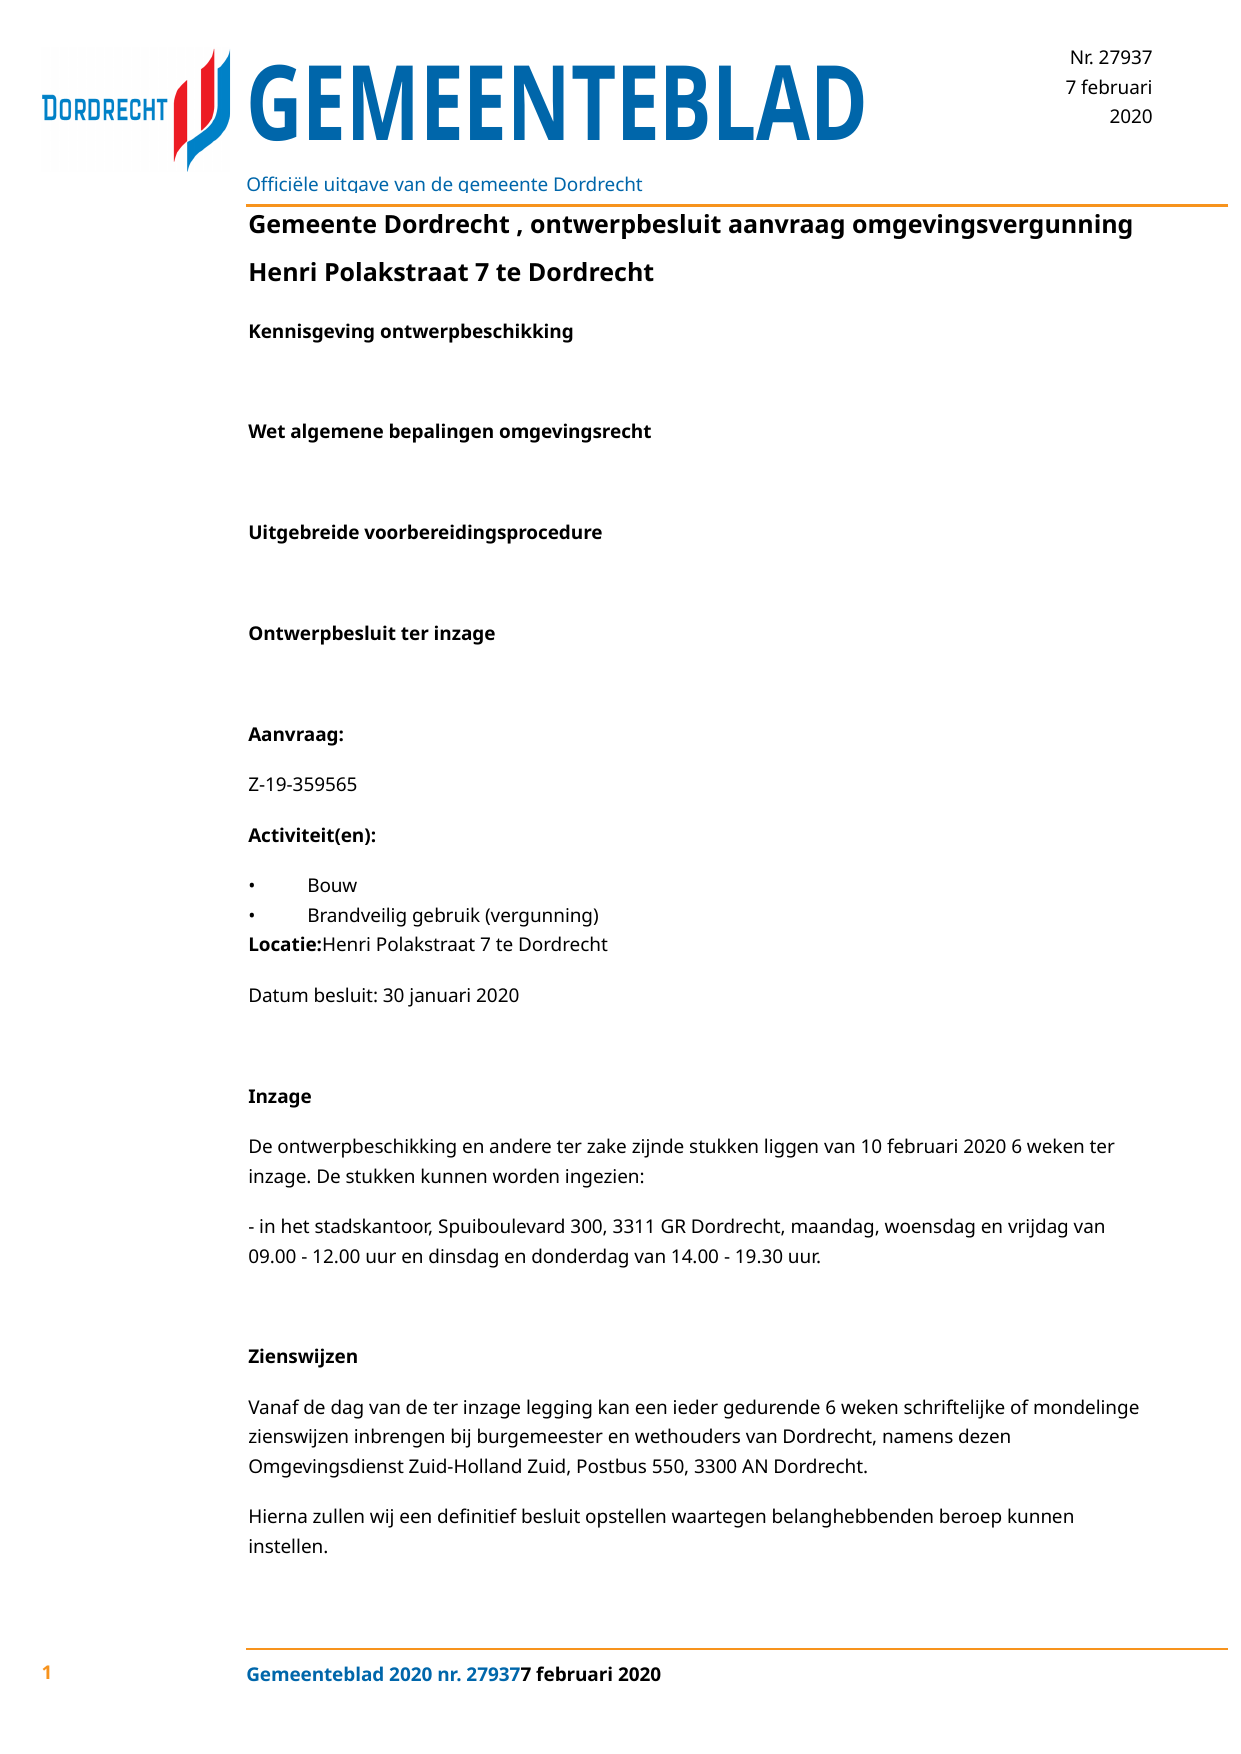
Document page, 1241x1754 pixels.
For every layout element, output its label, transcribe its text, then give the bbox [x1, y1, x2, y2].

text Zienswijzen [248, 1344, 1152, 1369]
text Uitgebreide voorbereidingsprocedure [248, 519, 1152, 545]
picture [41, 47, 231, 172]
list Bouw [248, 872, 1152, 898]
text Ontwerpbesluit ter inzage [248, 620, 1152, 646]
text De ontwerpbeschikking en andere ter zake zijnde stukken liggen van 10 februari 2020 6 weken ter inzage. De stukken kunnen worden ingezien: [248, 1133, 1152, 1189]
text Inzage [248, 1083, 1152, 1109]
text Activiteit(en): [248, 822, 1152, 848]
text Wet algemene bepalingen omgevingsrecht [248, 419, 1152, 444]
text Z-19-359565 [248, 772, 1152, 797]
text Gemeente Dordrecht , ontwerpbesluit aanvraag omgevingsvergunning Henri Polakstraat 7 te Dordrecht [248, 207, 1152, 288]
text - in het stadskantoor, Spuiboulevard 300, 3311 GR Dordrecht, maandag, woensdag en vrijdag van 09.00 - 12.00 uur en dinsdag en donderdag van 14.00 - 19.30 uur. [248, 1213, 1152, 1269]
text Aanvraag: [248, 721, 1152, 747]
text Locatie:Henri Polakstraat 7 te Dordrecht [248, 932, 1152, 957]
text Vanaf de dag van de ter inzage legging kan een ieder gedurende 6 weken schriftelijke of mondelinge zienswijzen inbrengen bij burgemeester en wethouders van Dordrecht, namens dezen Omgevingsdienst Zuid-Holland Zuid, Postbus 550, 3300 AN Dordrecht. [248, 1394, 1152, 1479]
text Datum besluit: 30 januari 2020 [248, 982, 1152, 1008]
text Kennisgeving ontwerpbeschikking [248, 318, 1152, 344]
list Brandveilig gebruik (vergunning) [248, 902, 1152, 928]
text Hierna zullen wij een definitief besluit opstellen waartegen belanghebbenden beroep kunnen instellen. [248, 1504, 1152, 1559]
